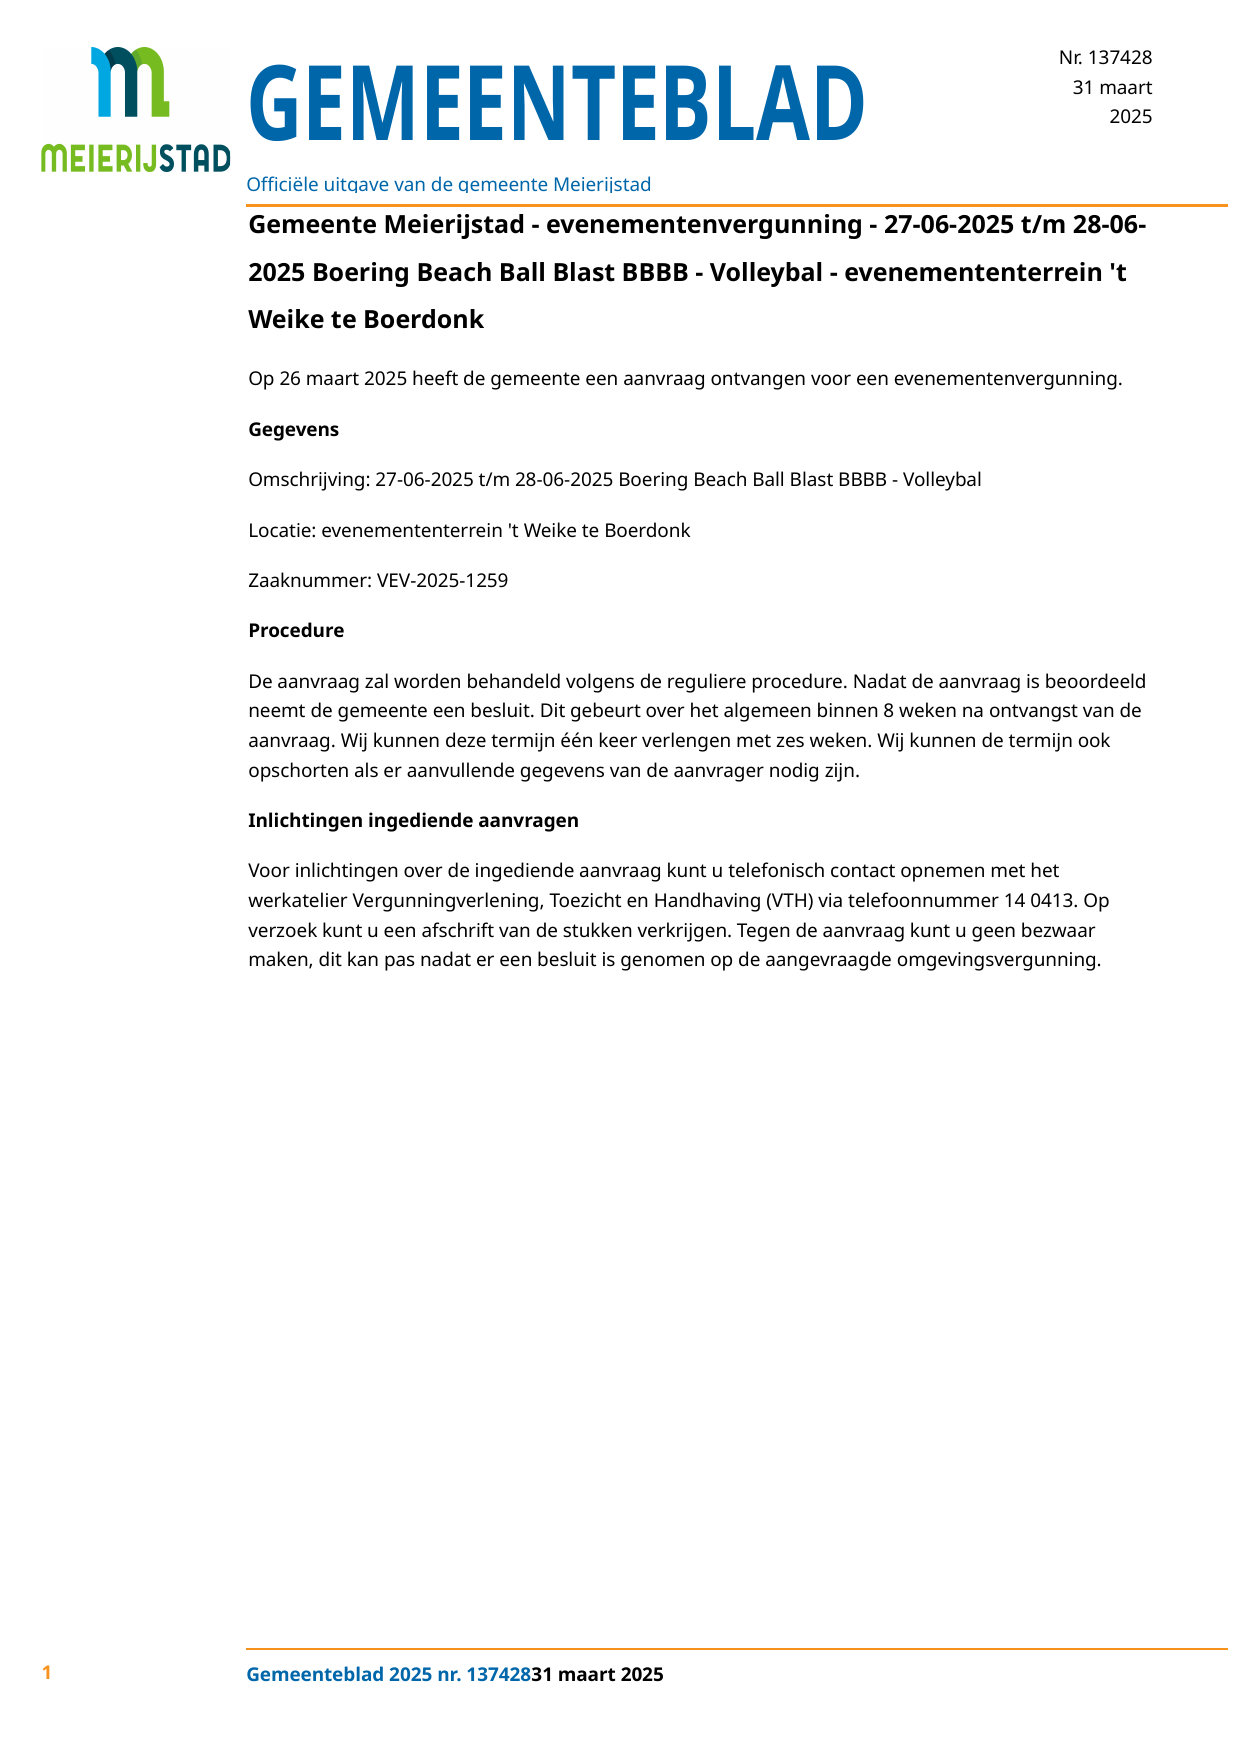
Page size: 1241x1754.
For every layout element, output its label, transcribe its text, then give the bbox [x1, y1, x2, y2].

text Zaaknummer: VEV-2025-1259 [248, 567, 1152, 593]
text Voor inlichtingen over de ingediende aanvraag kunt u telefonisch contact opnemen met het werkatelier Vergunningverlening, Toezicht en Handhaving (VTH) via telefoonnummer 14 0413. Op verzoek kunt u een afschrift van de stukken verkrijgen. Tegen de aanvraag kunt u geen bezwaar maken, dit kan pas nadat er een besluit is genomen op de aangevraagde omgevingsvergunning. [248, 858, 1152, 972]
picture [41, 47, 231, 172]
text De aanvraag zal worden behandeld volgens de reguliere procedure. Nadat de aanvraag is beoordeeld neemt de gemeente een besluit. Dit gebeurt over het algemeen binnen 8 weken na ontvangst van de aanvraag. Wij kunnen deze termijn één keer verlengen met zes weken. Wij kunnen de termijn ook opschorten als er aanvullende gegevens van de aanvrager nodig zijn. [248, 668, 1152, 782]
text Procedure [248, 618, 1152, 643]
text Inlichtingen ingediende aanvragen [248, 807, 1152, 833]
text Gegevens [248, 416, 1152, 442]
text Gemeente Meierijstad - evenementenvergunning - 27-06-2025 t/m 28-06-2025 Boering Beach Ball Blast BBBB - Volleybal - evenemententerrein 't Weike te Boerdonk [248, 207, 1152, 336]
text Op 26 maart 2025 heeft de gemeente een aanvraag ontvangen voor een evenementenvergunning. [248, 366, 1152, 391]
text Locatie: evenemententerrein 't Weike te Boerdonk [248, 517, 1152, 542]
text Omschrijving: 27-06-2025 t/m 28-06-2025 Boering Beach Ball Blast BBBB - Volleybal [248, 466, 1152, 492]
